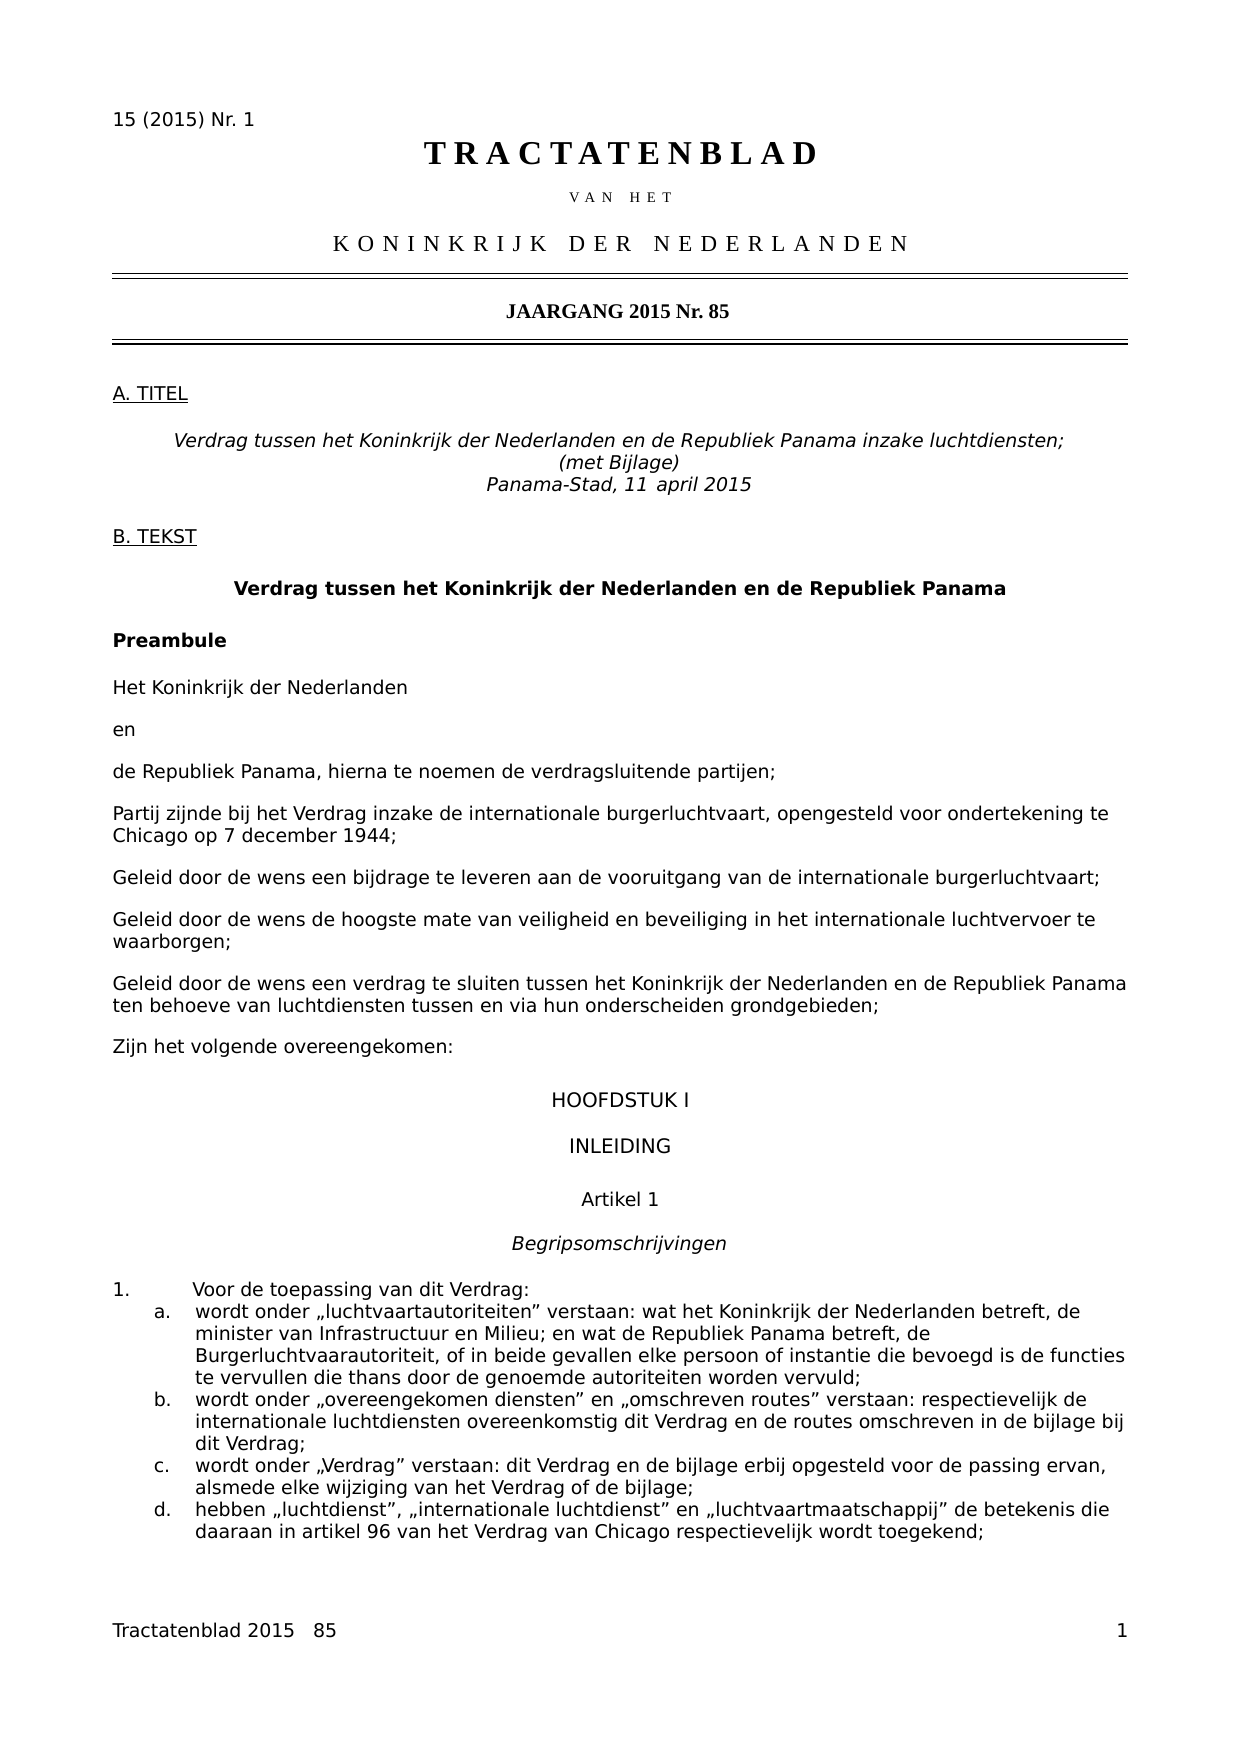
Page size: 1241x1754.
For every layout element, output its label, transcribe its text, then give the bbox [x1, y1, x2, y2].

text Partij zijnde bij het Verdrag inzake de internationale burgerluchtvaart, opengesteld voor ondertekening te Chicago op 7 december 1944; [112, 803, 1128, 847]
subtitle HOOFDSTUK I INLEIDING [112, 1088, 1128, 1158]
text 15 (2015) Nr. 1 [112, 109, 1128, 131]
text d. hebben „luchtdienst”, „internationale luchtdienst” en „luchtvaartmaatschappij” de betekenis die daaraan in artikel 96 van het Verdrag van Chicago respectievelijk wordt toegekend; [153, 1499, 1128, 1543]
subtitle A. TITEL [112, 383, 1128, 405]
text JAARGANG 2015 Nr. 85 [112, 299, 1128, 323]
text Panama-Stad, 11 april 2015 [112, 474, 1128, 496]
text Zijn het volgende overeengekomen: [112, 1036, 1128, 1058]
text de Republiek Panama, hierna te noemen de verdragsluitende partijen; [112, 761, 1128, 783]
text c. wordt onder „Verdrag” verstaan: dit Verdrag en de bijlage erbij opgesteld voor de passing ervan, alsmede elke wijziging van het Verdrag of de bijlage; [153, 1455, 1128, 1499]
subtitle Verdrag tussen het Koninkrijk der Nederlanden en de Republiek Panama [112, 578, 1128, 600]
text a. wordt onder „luchtvaartautoriteiten” verstaan: wat het Koninkrijk der Nederlanden betreft, de minister van Infrastructuur en Milieu; en wat de Republiek Panama betreft, de Burgerluchtvaarautoriteit, of in beide gevallen elke persoon of instantie die bevoegd is de functies te vervullen die thans door de genoemde autoriteiten worden vervuld; [153, 1301, 1128, 1389]
text Geleid door de wens een verdrag te sluiten tussen het Koninkrijk der Nederlanden en de Republiek Panama ten behoeve van luchtdiensten tussen en via hun onderscheiden grondgebieden; [112, 972, 1128, 1016]
text 1. Voor de toepassing van dit Verdrag: [112, 1279, 1128, 1301]
subtitle B. TEKST [112, 526, 1128, 548]
text Verdrag tussen het Koninkrijk der Nederlanden en de Republiek Panama inzake luchtdiensten; [112, 430, 1128, 452]
text b. wordt onder „overeengekomen diensten” en „omschreven routes” verstaan: respectievelijk de internationale luchtdiensten overeenkomstig dit Verdrag en de routes omschreven in de bijlage bij dit Verdrag; [153, 1389, 1128, 1455]
text en [112, 719, 1128, 741]
text KONINKRIJK DER NEDERLANDEN [112, 229, 1128, 256]
subtitle Preambule [112, 630, 1128, 652]
text VAN HET [112, 189, 1128, 206]
text Geleid door de wens de hoogste mate van veiligheid en beveiliging in het internationale luchtvervoer te waarborgen; [112, 908, 1128, 952]
text Het Koninkrijk der Nederlanden [112, 677, 1128, 699]
text TRACTATENBLAD [112, 133, 1128, 172]
text Geleid door de wens een bijdrage te leveren aan de vooruitgang van de internationale burgerluchtvaart; [112, 867, 1128, 888]
text (met Bijlage) [112, 452, 1128, 474]
subtitle Artikel 1 Begripsomschrijvingen [112, 1188, 1128, 1254]
